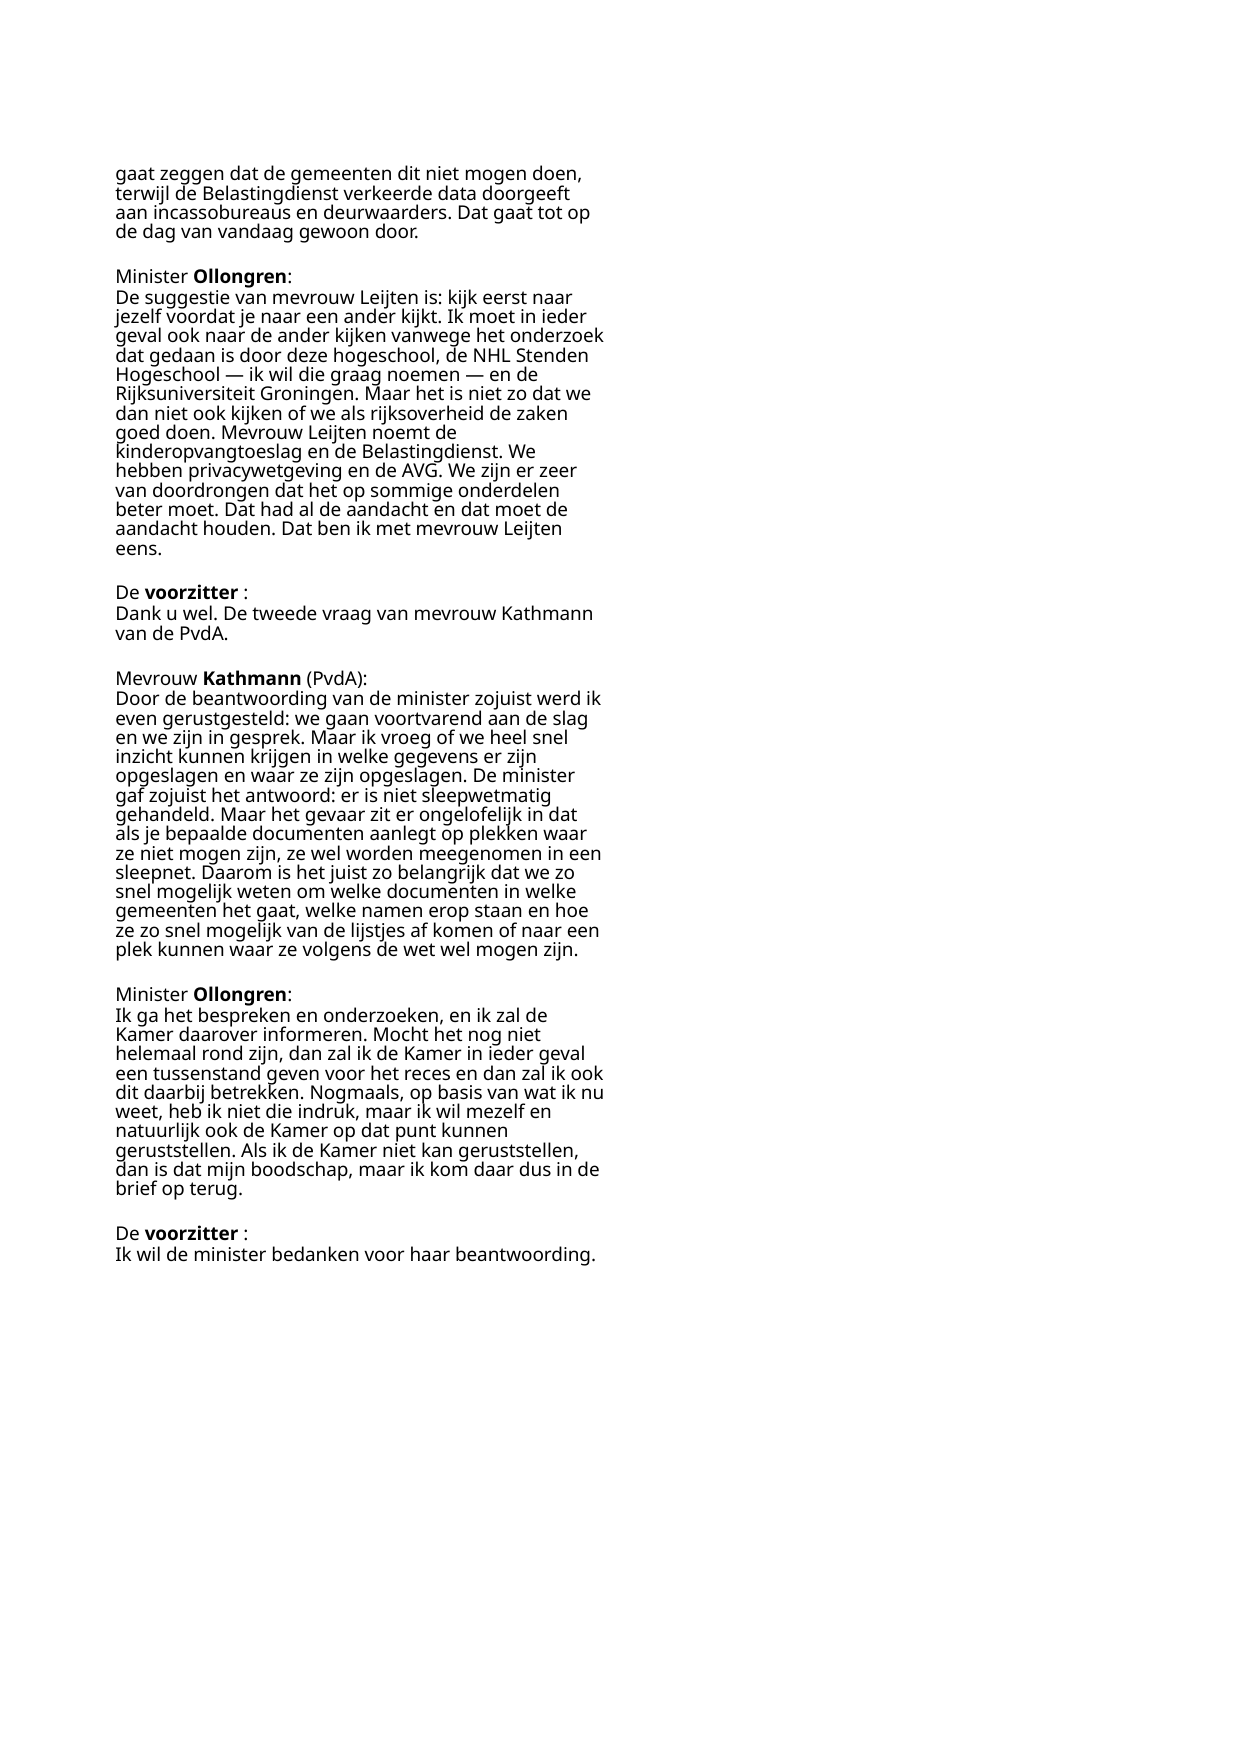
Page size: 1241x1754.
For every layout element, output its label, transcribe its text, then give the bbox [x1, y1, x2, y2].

text Mevrouw Kathmann (PvdA): [115, 665, 605, 690]
text De suggestie van mevrouw Leijten is: kijk eerst naar jezelf voordat je naar een ander kijkt. Ik moet in ieder geval ook naar de ander kijken vanwege het onderzoek dat gedaan is door deze hogeschool, de NHL Stenden Hogeschool — ik wil die graag noemen — en de Rijksuniversiteit Groningen. Maar het is niet zo dat we dan niet ook kijken of we als rijksoverheid de zaken goed doen. Mevrouw Leijten noemt de kinderopvangtoeslag en de Belastingdienst. We hebben privacywetgeving en de AVG. We zijn er zeer van doordrongen dat het op sommige onderdelen beter moet. Dat had al de aandacht en dat moet de aandacht houden. Dat ben ik met mevrouw Leijten eens. [115, 289, 605, 559]
text Minister Ollongren: [115, 981, 605, 1007]
text Ik wil de minister bedanken voor haar beantwoording. [115, 1246, 605, 1265]
text Minister Ollongren: [115, 263, 605, 289]
text Dank u wel. De tweede vraag van mevrouw Kathmann van de PvdA. [115, 605, 605, 644]
text De voorzitter : [115, 1220, 605, 1246]
text De voorzitter : [115, 579, 605, 605]
text gaat zeggen dat de gemeenten dit niet mogen doen, terwijl de Belastingdienst verkeerde data doorgeeft aan incassobureaus en deurwaarders. Dat gaat tot op de dag van vandaag gewoon door. [115, 165, 605, 242]
text Door de beantwoording van de minister zojuist werd ik even gerustgesteld: we gaan voortvarend aan de slag en we zijn in gesprek. Maar ik vroeg of we heel snel inzicht kunnen krijgen in welke gegevens er zijn opgeslagen en waar ze zijn opgeslagen. De minister gaf zojuist het antwoord: er is niet sleepwetmatig gehandeld. Maar het gevaar zit er ongelofelijk in dat als je bepaalde documenten aanlegt op plekken waar ze niet mogen zijn, ze wel worden meegenomen in een sleepnet. Daarom is het juist zo belangrijk dat we zo snel mogelijk weten om welke documenten in welke gemeenten het gaat, welke namen erop staan en hoe ze zo snel mogelijk van de lijstjes af komen of naar een plek kunnen waar ze volgens de wet wel mogen zijn. [115, 690, 605, 960]
text Ik ga het bespreken en onderzoeken, en ik zal de Kamer daarover informeren. Mocht het nog niet helemaal rond zijn, dan zal ik de Kamer in ieder geval een tussenstand geven voor het reces en dan zal ik ook dit daarbij betrekken. Nogmaals, op basis van wat ik nu weet, heb ik niet die indruk, maar ik wil mezelf en natuurlijk ook de Kamer op dat punt kunnen geruststellen. Als ik de Kamer niet kan geruststellen, dan is dat mijn boodschap, maar ik kom daar dus in de brief op terug. [115, 1007, 605, 1199]
